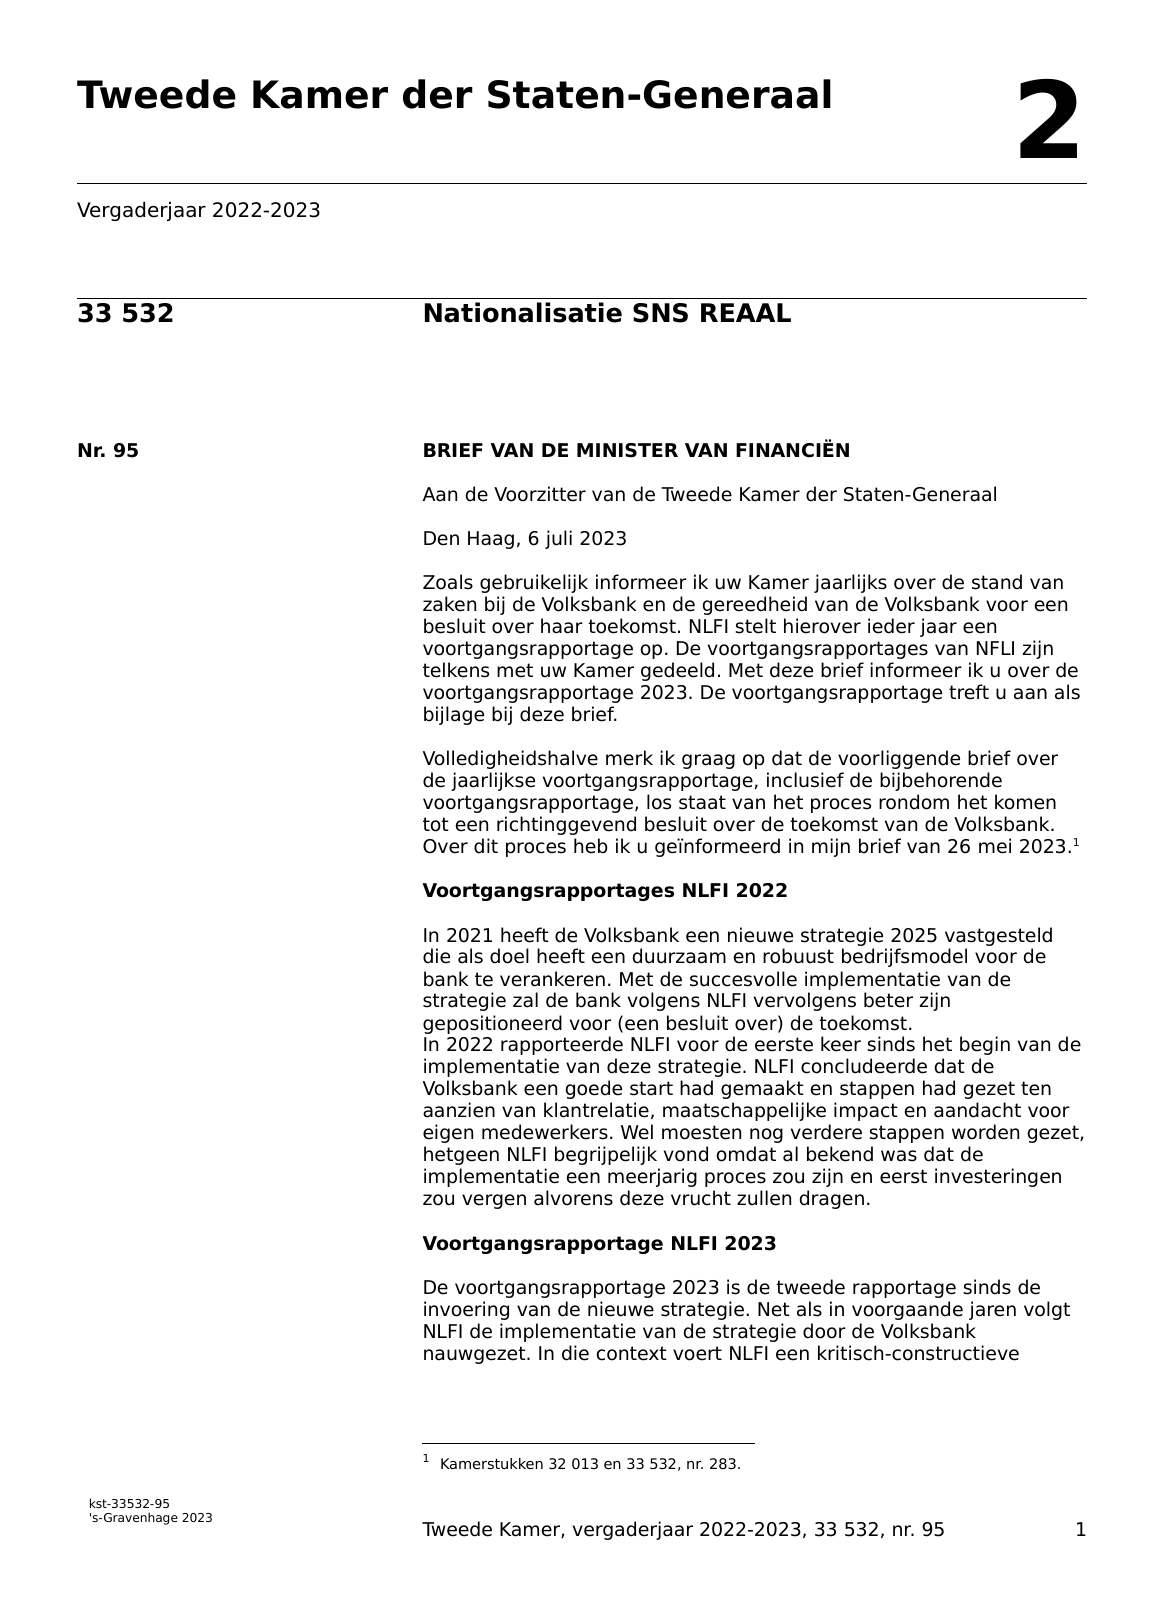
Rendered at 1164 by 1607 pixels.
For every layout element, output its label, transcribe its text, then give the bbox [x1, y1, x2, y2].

text Zoals gebruikelijk informeer ik uw Kamer jaarlijks over de stand van zaken bij de Volksbank en de gereedheid van de Volksbank voor een besluit over haar toekomst. NLFI stelt hierover ieder jaar een voortgangsrapportage op. De voortgangsrapportages van NFLI zijn telkens met uw Kamer gedeeld. Met deze brief informeer ik u over de voortgangsrapportage 2023. De voortgangsrapportage treft u aan als bijlage bij deze brief. [422, 572, 1087, 726]
text Volledigheidshalve merk ik graag op dat de voorliggende brief over de jaarlijkse voortgangsrapportage, inclusief de bijbehorende voortgangsrapportage, los staat van het proces rondom het komen tot een richtinggevend besluit over de toekomst van de Volksbank. Over dit proces heb ik u geïnformeerd in mijn brief van 26 mei 2023. [422, 748, 1087, 858]
table_cell Vergaderjaar 2022-2023 [77, 184, 1087, 298]
table_header 2 [886, 59, 1087, 183]
text In 2022 rapporteerde NLFI voor de eerste keer sinds het begin van de implementatie van deze strategie. NLFI concludeerde dat de Volksbank een goede start had gemaakt en stappen had gezet ten aanzien van klantrelatie, maatschappelijke impact en aandacht voor eigen medewerkers. Wel moesten nog verdere stappen worden gezet, hetgeen NLFI begrijpelijk vond omdat al bekend was dat de implementatie een meerjarig proces zou zijn en eerst investeringen zou vergen alvorens deze vrucht zullen dragen. [422, 1034, 1087, 1210]
table_header Tweede Kamer der Staten-Generaal [77, 59, 886, 183]
subtitle Voortgangsrapportage NLFI 2023 [422, 1232, 1087, 1254]
text kst-33532-95 [88, 1497, 323, 1511]
subtitle Nr. 95 BRIEF VAN DE MINISTER VAN FINANCIËN [77, 440, 1087, 462]
subtitle 33 532 Nationalisatie SNS REAAL [77, 299, 1087, 329]
text Den Haag, 6 juli 2023 [422, 528, 1087, 550]
subtitle Voortgangsrapportages NLFI 2022 [422, 880, 1087, 902]
text In 2021 heeft de Volksbank een nieuwe strategie 2025 vastgesteld die als doel heeft een duurzaam en robuust bedrijfsmodel voor de bank te verankeren. Met de succesvolle implementatie van de strategie zal de bank volgens NLFI vervolgens beter zijn gepositioneerd voor (een besluit over) de toekomst. [422, 924, 1087, 1034]
text Aan de Voorzitter van de Tweede Kamer der Staten-Generaal [422, 484, 1087, 506]
text De voortgangsrapportage 2023 is de tweede rapportage sinds de invoering van de nieuwe strategie. Net als in voorgaande jaren volgt NLFI de implementatie van de strategie door de Volksbank nauwgezet. In die context voert NLFI een kritisch-constructieve [422, 1277, 1087, 1364]
text Kamerstukken 32 013 en 33 532, nr. 283. [422, 1452, 1087, 1474]
text 's-Gravenhage 2023 [88, 1511, 323, 1525]
